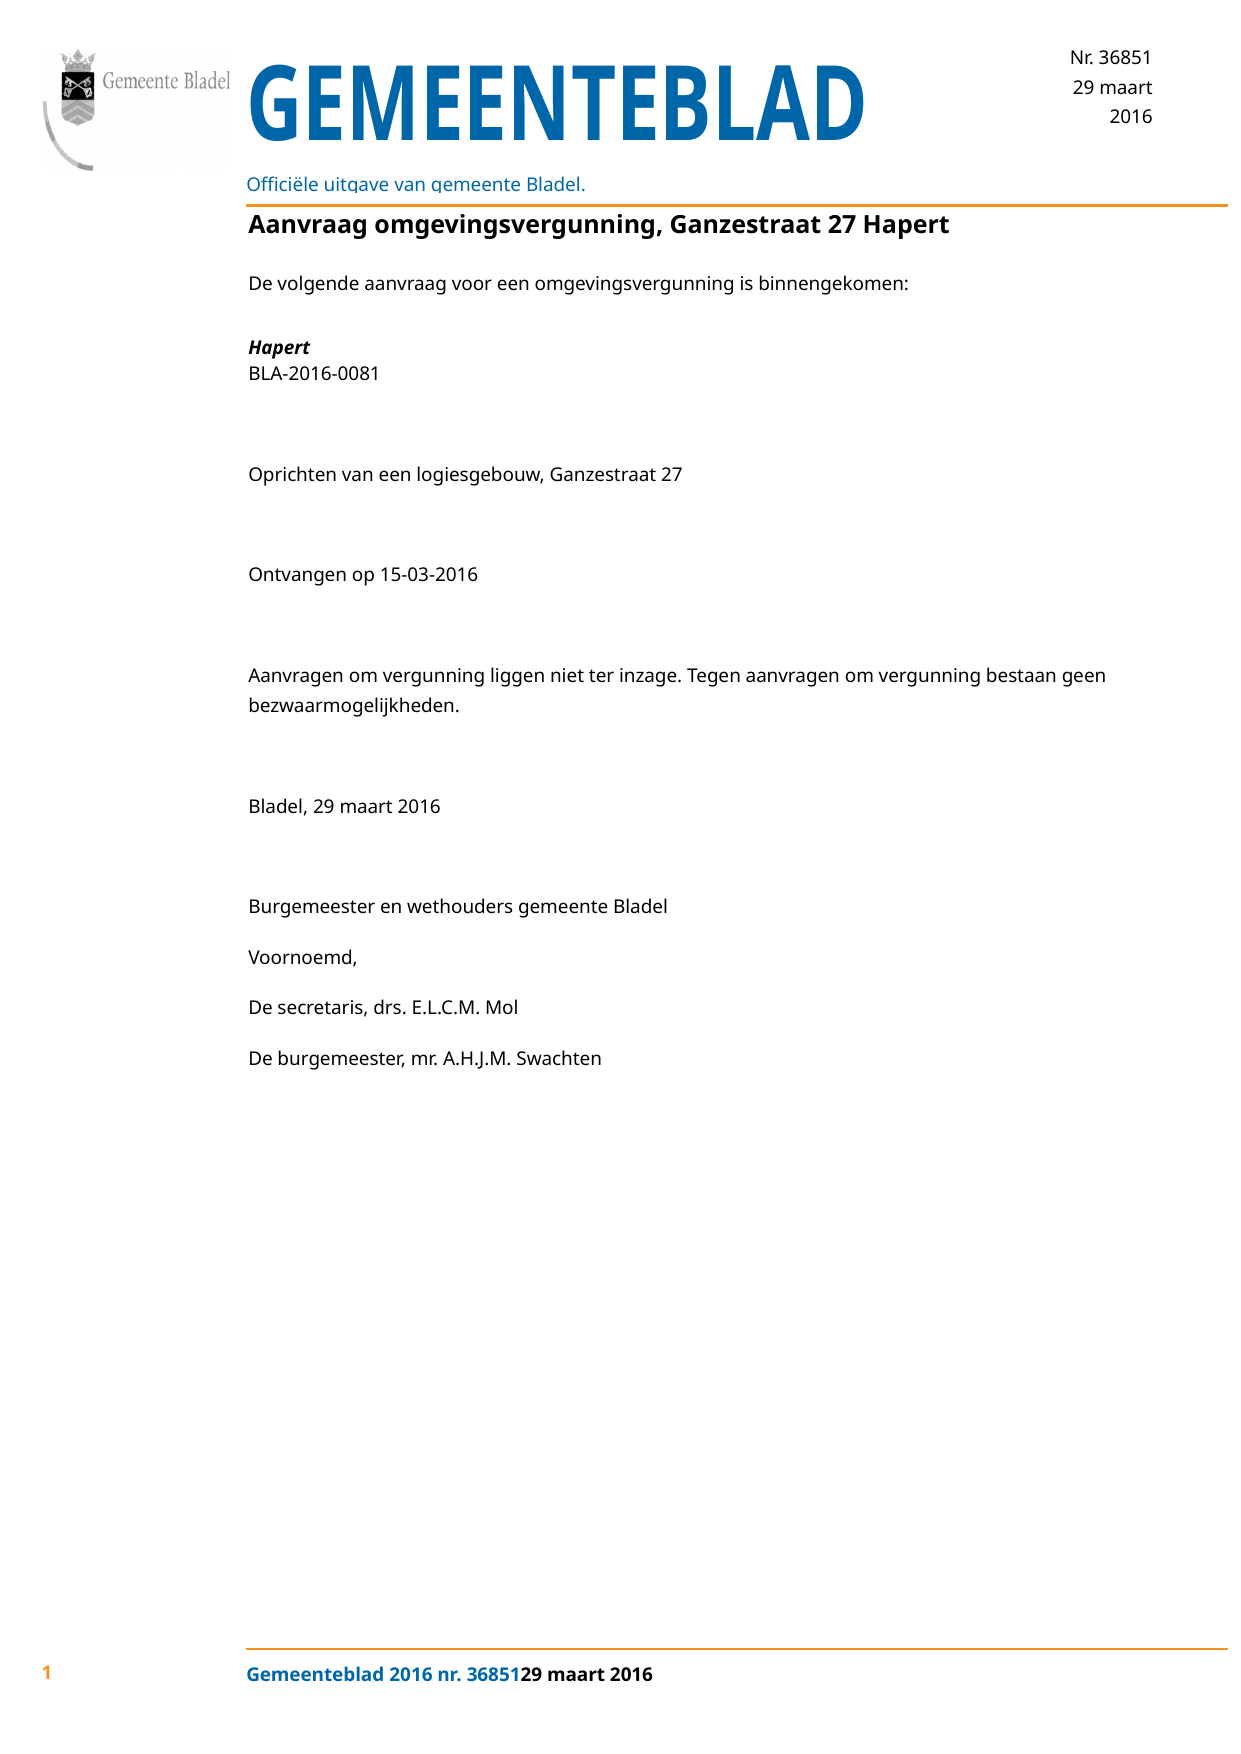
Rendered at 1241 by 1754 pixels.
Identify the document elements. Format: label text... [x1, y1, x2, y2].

text BLA-2016-0081 [248, 360, 1152, 386]
text Hapert [248, 334, 1152, 360]
text Oprichten van een logiesgebouw, Ganzestraat 27 [248, 461, 1152, 487]
text Aanvraag omgevingsvergunning, Ganzestraat 27 Hapert [248, 207, 1152, 241]
picture [41, 47, 231, 172]
text De volgende aanvraag voor een omgevingsvergunning is binnengekomen: [248, 270, 1152, 296]
text Bladel, 29 maart 2016 [248, 793, 1152, 819]
text Ontvangen op 15-03-2016 [248, 562, 1152, 587]
text Burgemeester en wethouders gemeente Bladel [248, 894, 1152, 919]
text Aanvragen om vergunning liggen niet ter inzage. Tegen aanvragen om vergunning bestaan geen bezwaarmogelijkheden. [248, 662, 1152, 718]
text De burgemeester, mr. A.H.J.M. Swachten [248, 1045, 1152, 1071]
text De secretaris, drs. E.L.C.M. Mol [248, 994, 1152, 1020]
text Voornoemd, [248, 944, 1152, 970]
